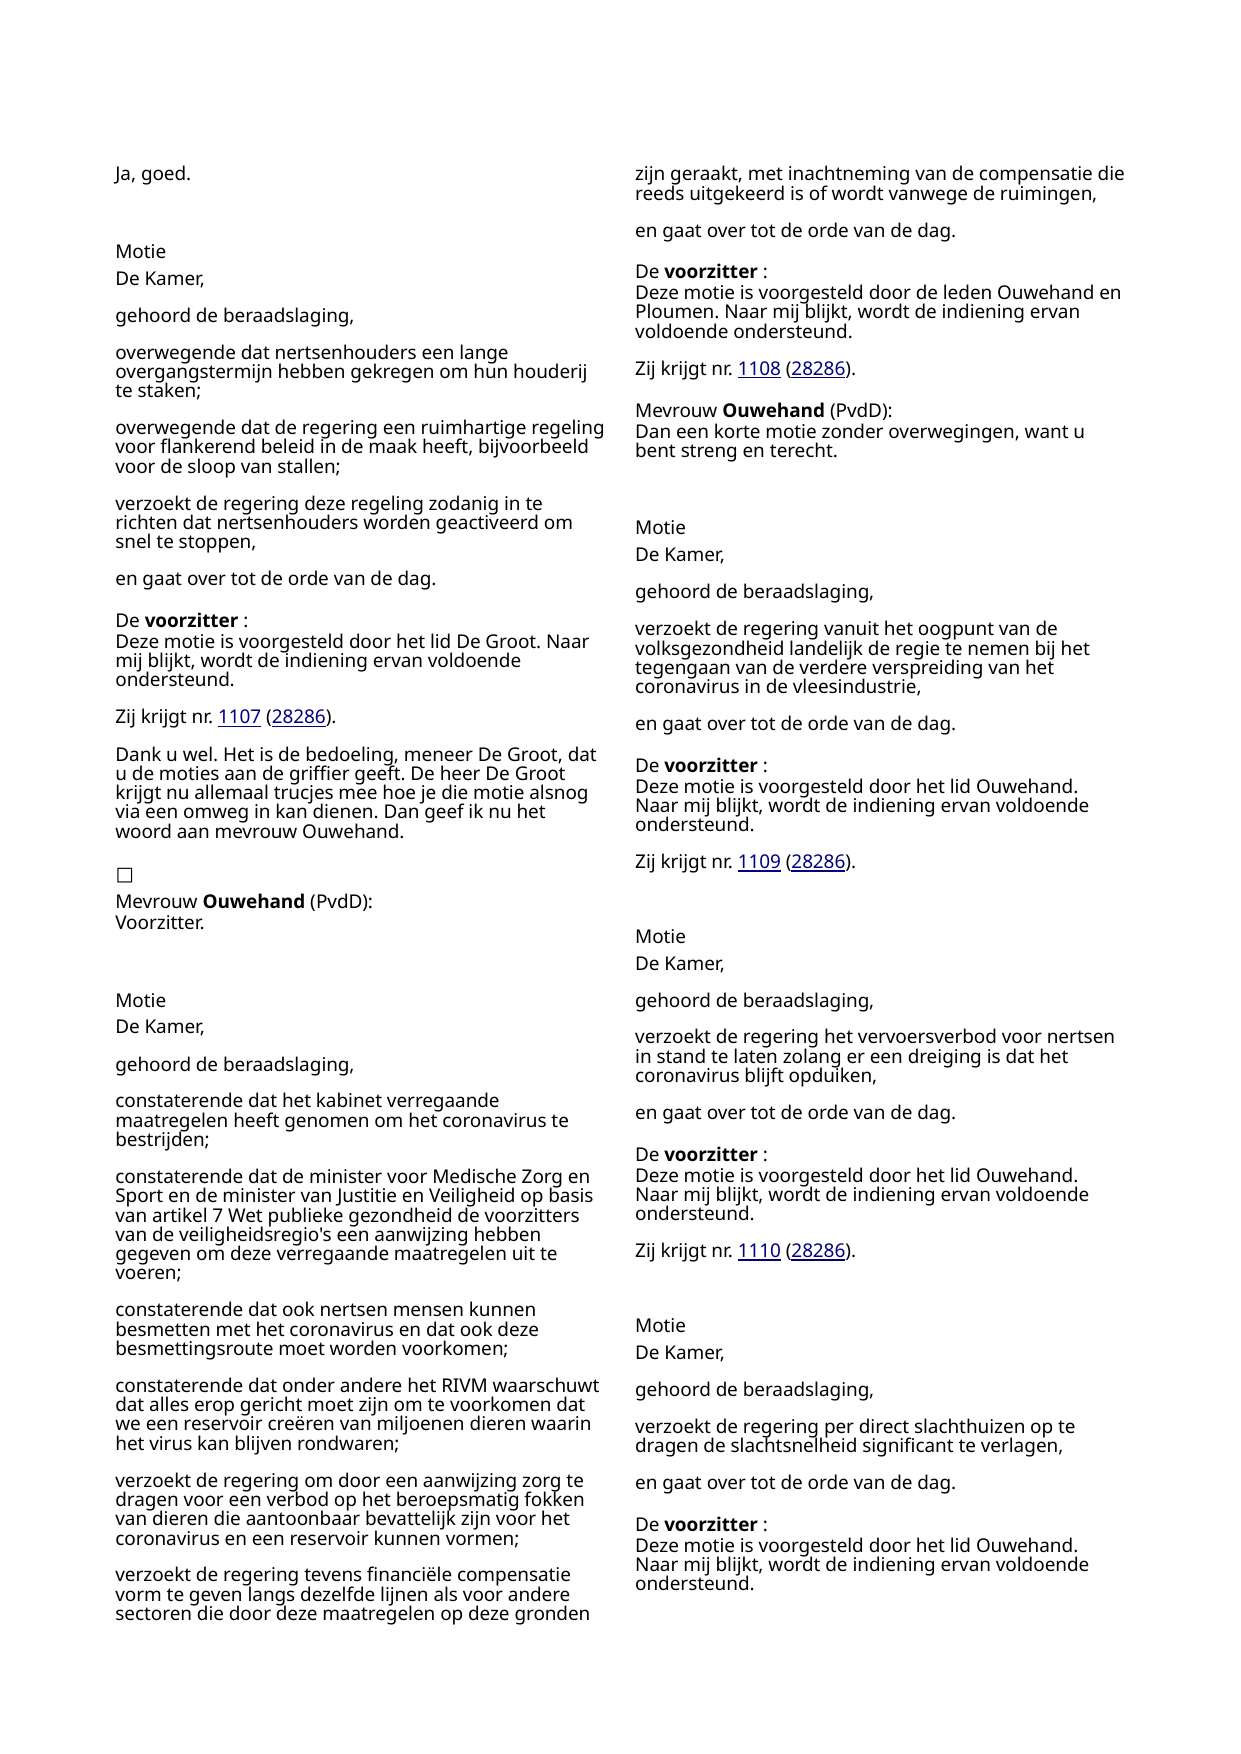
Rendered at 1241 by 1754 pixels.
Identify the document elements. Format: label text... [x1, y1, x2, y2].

text verzoekt de regering vanuit het oogpunt van de volksgezondheid landelijk de regie te nemen bij het tegengaan van de verdere verspreiding van het coronavirus in de vleesindustrie, [635, 620, 1125, 697]
text Mevrouw Ouwehand (PvdD): [115, 888, 605, 914]
text De Kamer, [115, 1018, 605, 1038]
text Motie [115, 987, 605, 1013]
text gehoord de beraadslaging, [115, 307, 605, 326]
text en gaat over tot de orde van de dag. [635, 222, 1125, 241]
text en gaat over tot de orde van de dag. [635, 715, 1125, 734]
text Voorzitter. [115, 914, 605, 933]
text verzoekt de regering om door een aanwijzing zorg te dragen voor een verbod op het beroepsmatig fokken van dieren die aantoonbaar bevattelijk zijn voor het coronavirus en een reservoir kunnen vormen; [115, 1472, 605, 1549]
text constaterende dat ook nertsen mensen kunnen besmetten met het coronavirus en dat ook deze besmettingsroute moet worden voorkomen; [115, 1301, 605, 1359]
text gehoord de beraadslaging, [635, 992, 1125, 1011]
text Zij krijgt nr. 1108 (28286). [635, 360, 1125, 379]
text overwegende dat de regering een ruimhartige regeling voor flankerend beleid in de maak heeft, bijvoorbeeld voor de sloop van stallen; [115, 419, 605, 477]
text Motie [635, 923, 1125, 949]
text De voorzitter : [635, 258, 1125, 284]
text De voorzitter : [635, 752, 1125, 778]
text gehoord de beraadslaging, [635, 583, 1125, 602]
text Zij krijgt nr. 1110 (28286). [635, 1242, 1125, 1262]
text De Kamer, [635, 1344, 1125, 1363]
text verzoekt de regering tevens financiële compensatie vorm te geven langs dezelfde lijnen als voor andere sectoren die door deze maatregelen op deze gronden [115, 1566, 605, 1624]
text De Kamer, [635, 546, 1125, 566]
text gehoord de beraadslaging, [115, 1056, 605, 1075]
text Deze motie is voorgesteld door het lid Ouwehand. Naar mij blijkt, wordt de indiening ervan voldoende ondersteund. [635, 1537, 1125, 1594]
text Ja, goed. [115, 165, 605, 184]
text en gaat over tot de orde van de dag. [115, 570, 605, 589]
text verzoekt de regering deze regeling zodanig in te richten dat nertsenhouders worden geactiveerd om snel te stoppen, [115, 495, 605, 552]
text ⬜ [115, 863, 605, 888]
text constaterende dat het kabinet verregaande maatregelen heeft genomen om het coronavirus te bestrijden; [115, 1092, 605, 1150]
text Motie [115, 238, 605, 264]
text De voorzitter : [635, 1141, 1125, 1167]
text en gaat over tot de orde van de dag. [635, 1104, 1125, 1123]
text De voorzitter : [635, 1511, 1125, 1537]
text Mevrouw Ouwehand (PvdD): [635, 397, 1125, 423]
text gehoord de beraadslaging, [635, 1381, 1125, 1400]
text en gaat over tot de orde van de dag. [635, 1474, 1125, 1493]
text Zij krijgt nr. 1107 (28286). [115, 708, 605, 728]
text constaterende dat de minister voor Medische Zorg en Sport en de minister van Justitie en Veiligheid op basis van artikel 7 Wet publieke gezondheid de voorzitters van de veiligheidsregio's een aanwijzing hebben gegeven om deze verregaande maatregelen uit te voeren; [115, 1168, 605, 1284]
text verzoekt de regering per direct slachthuizen op te dragen de slachtsnelheid significant te verlagen, [635, 1418, 1125, 1456]
text Deze motie is voorgesteld door het lid Ouwehand. Naar mij blijkt, wordt de indiening ervan voldoende ondersteund. [635, 778, 1125, 836]
text Dan een korte motie zonder overwegingen, want u bent streng en terecht. [635, 423, 1125, 461]
text De Kamer, [635, 954, 1125, 974]
text De Kamer, [115, 270, 605, 289]
text zijn geraakt, met inachtneming van de compensatie die reeds uitgekeerd is of wordt vanwege de ruimingen, [635, 165, 1125, 204]
text Deze motie is voorgesteld door de leden Ouwehand en Ploumen. Naar mij blijkt, wordt de indiening ervan voldoende ondersteund. [635, 284, 1125, 342]
text Deze motie is voorgesteld door het lid Ouwehand. Naar mij blijkt, wordt de indiening ervan voldoende ondersteund. [635, 1167, 1125, 1224]
text overwegende dat nertsenhouders een lange overgangstermijn hebben gekregen om hun houderij te staken; [115, 344, 605, 401]
text Motie [635, 1312, 1125, 1338]
text Motie [635, 514, 1125, 540]
text Zij krijgt nr. 1109 (28286). [635, 853, 1125, 872]
text Deze motie is voorgesteld door het lid De Groot. Naar mij blijkt, wordt de indiening ervan voldoende ondersteund. [115, 633, 605, 691]
text De voorzitter : [115, 607, 605, 633]
text constaterende dat onder andere het RIVM waarschuwt dat alles erop gericht moet zijn om te voorkomen dat we een reservoir creëren van miljoenen dieren waarin het virus kan blijven rondwaren; [115, 1377, 605, 1454]
text Dank u wel. Het is de bedoeling, meneer De Groot, dat u de moties aan de griffier geeft. De heer De Groot krijgt nu allemaal trucjes mee hoe je die motie alsnog via een omweg in kan dienen. Dan geef ik nu het woord aan mevrouw Ouwehand. [115, 746, 605, 842]
text verzoekt de regering het vervoersverbod voor nertsen in stand te laten zolang er een dreiging is dat het coronavirus blijft opduiken, [635, 1028, 1125, 1086]
